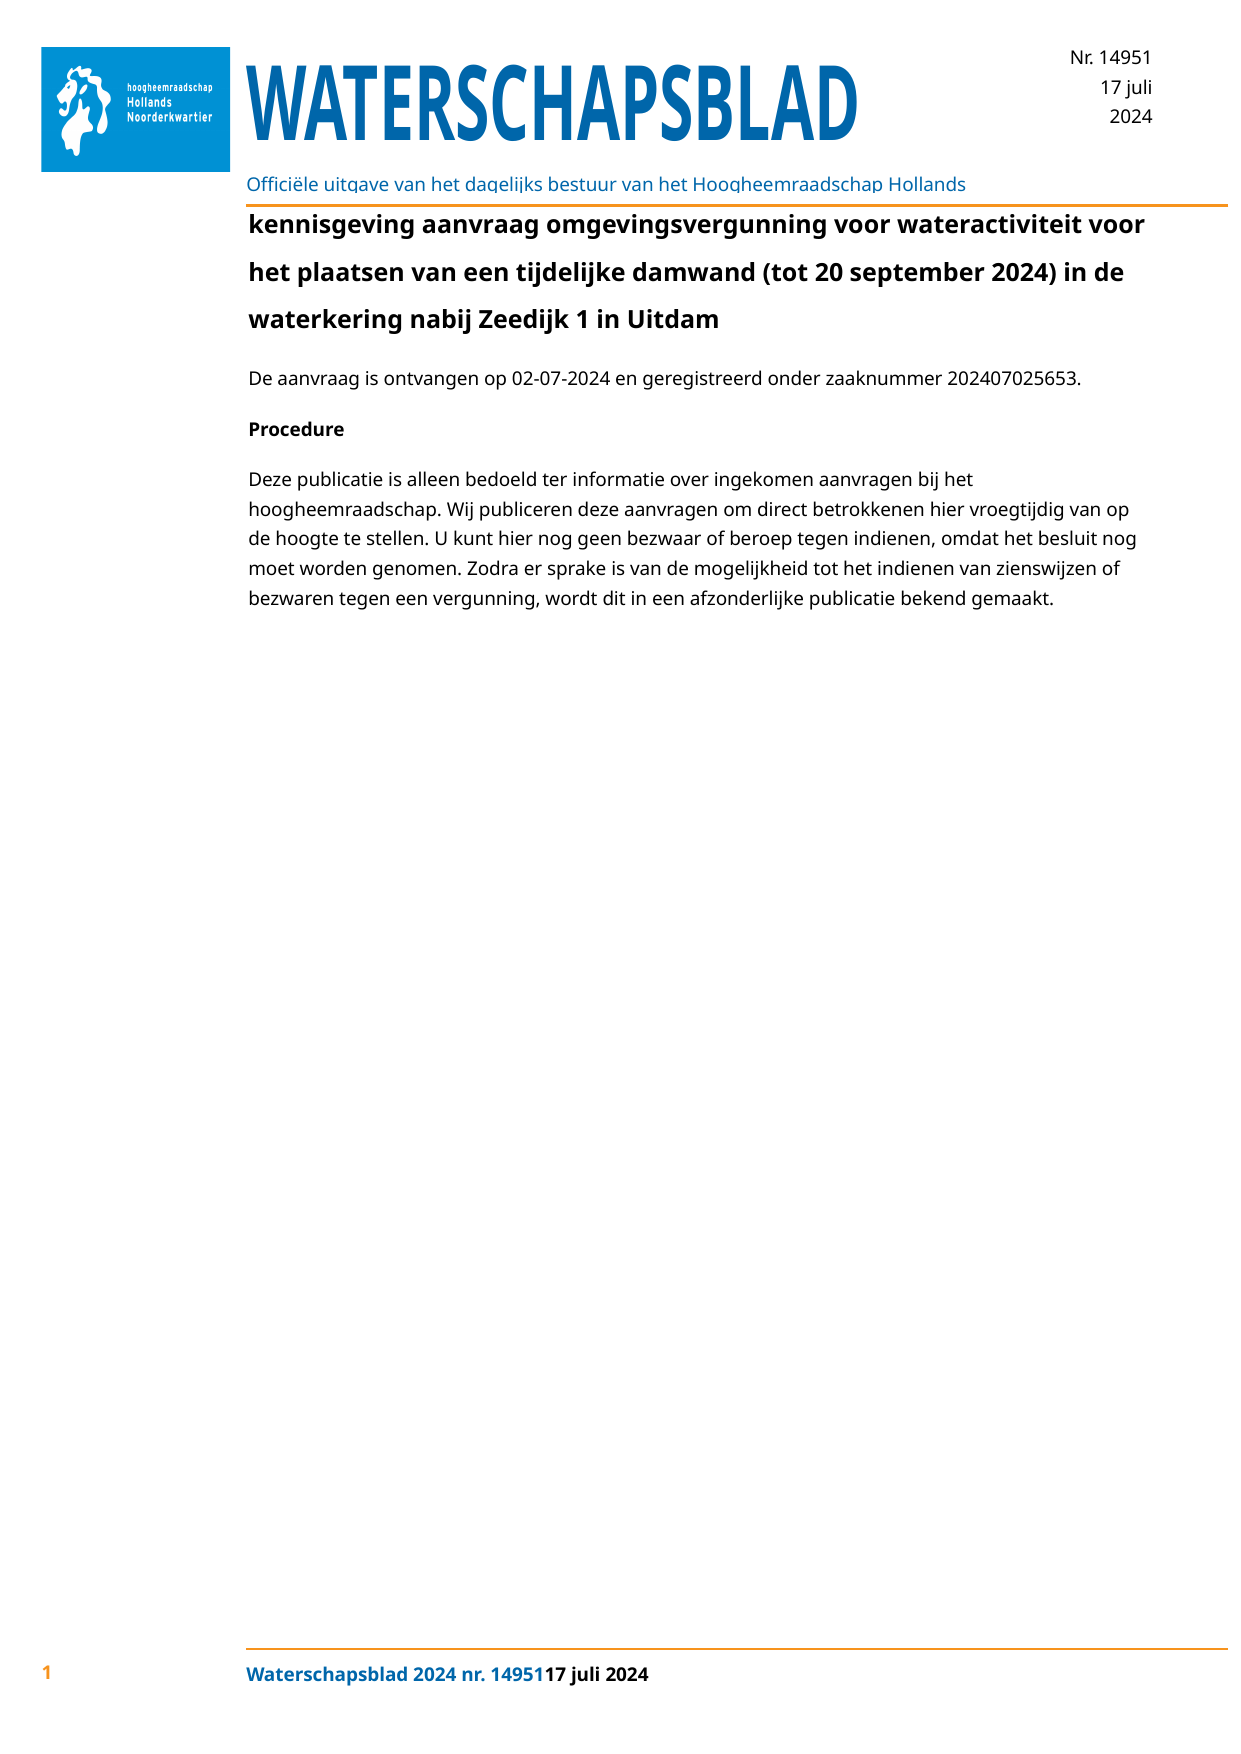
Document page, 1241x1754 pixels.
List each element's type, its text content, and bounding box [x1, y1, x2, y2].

picture [58, 80, 77, 116]
text kennisgeving aanvraag omgevingsvergunning voor wateractiviteit voor het plaatsen van een tijdelijke damwand (tot 20 september 2024) in de waterkering nabij Zeedijk 1 in Uitdam [248, 207, 1152, 336]
picture [76, 67, 110, 133]
text Procedure [248, 416, 1152, 442]
picture [128, 113, 133, 121]
picture [128, 98, 133, 106]
picture [80, 86, 87, 93]
text Deze publicatie is alleen bedoeld ter informatie over ingekomen aanvragen bij het hoogheemraadschap. Wij publiceren deze aanvragen om direct betrokkenen hier vroegtijdig van op de hoogte te stellen. U kunt hier nog geen bezwaar of beroep tegen indienen, omdat het besluit nog moet worden genomen. Zodra er sprake is van de mogelijkheid tot het indienen van zienswijzen of bezwaren tegen een vergunning, wordt dit in een afzonderlijke publicatie bekend gemaakt. [248, 466, 1152, 610]
text De aanvraag is ontvangen op 02-07-2024 en geregistreerd onder zaaknummer 202407025653. [248, 366, 1152, 391]
picture [62, 100, 92, 155]
picture [68, 69, 73, 79]
